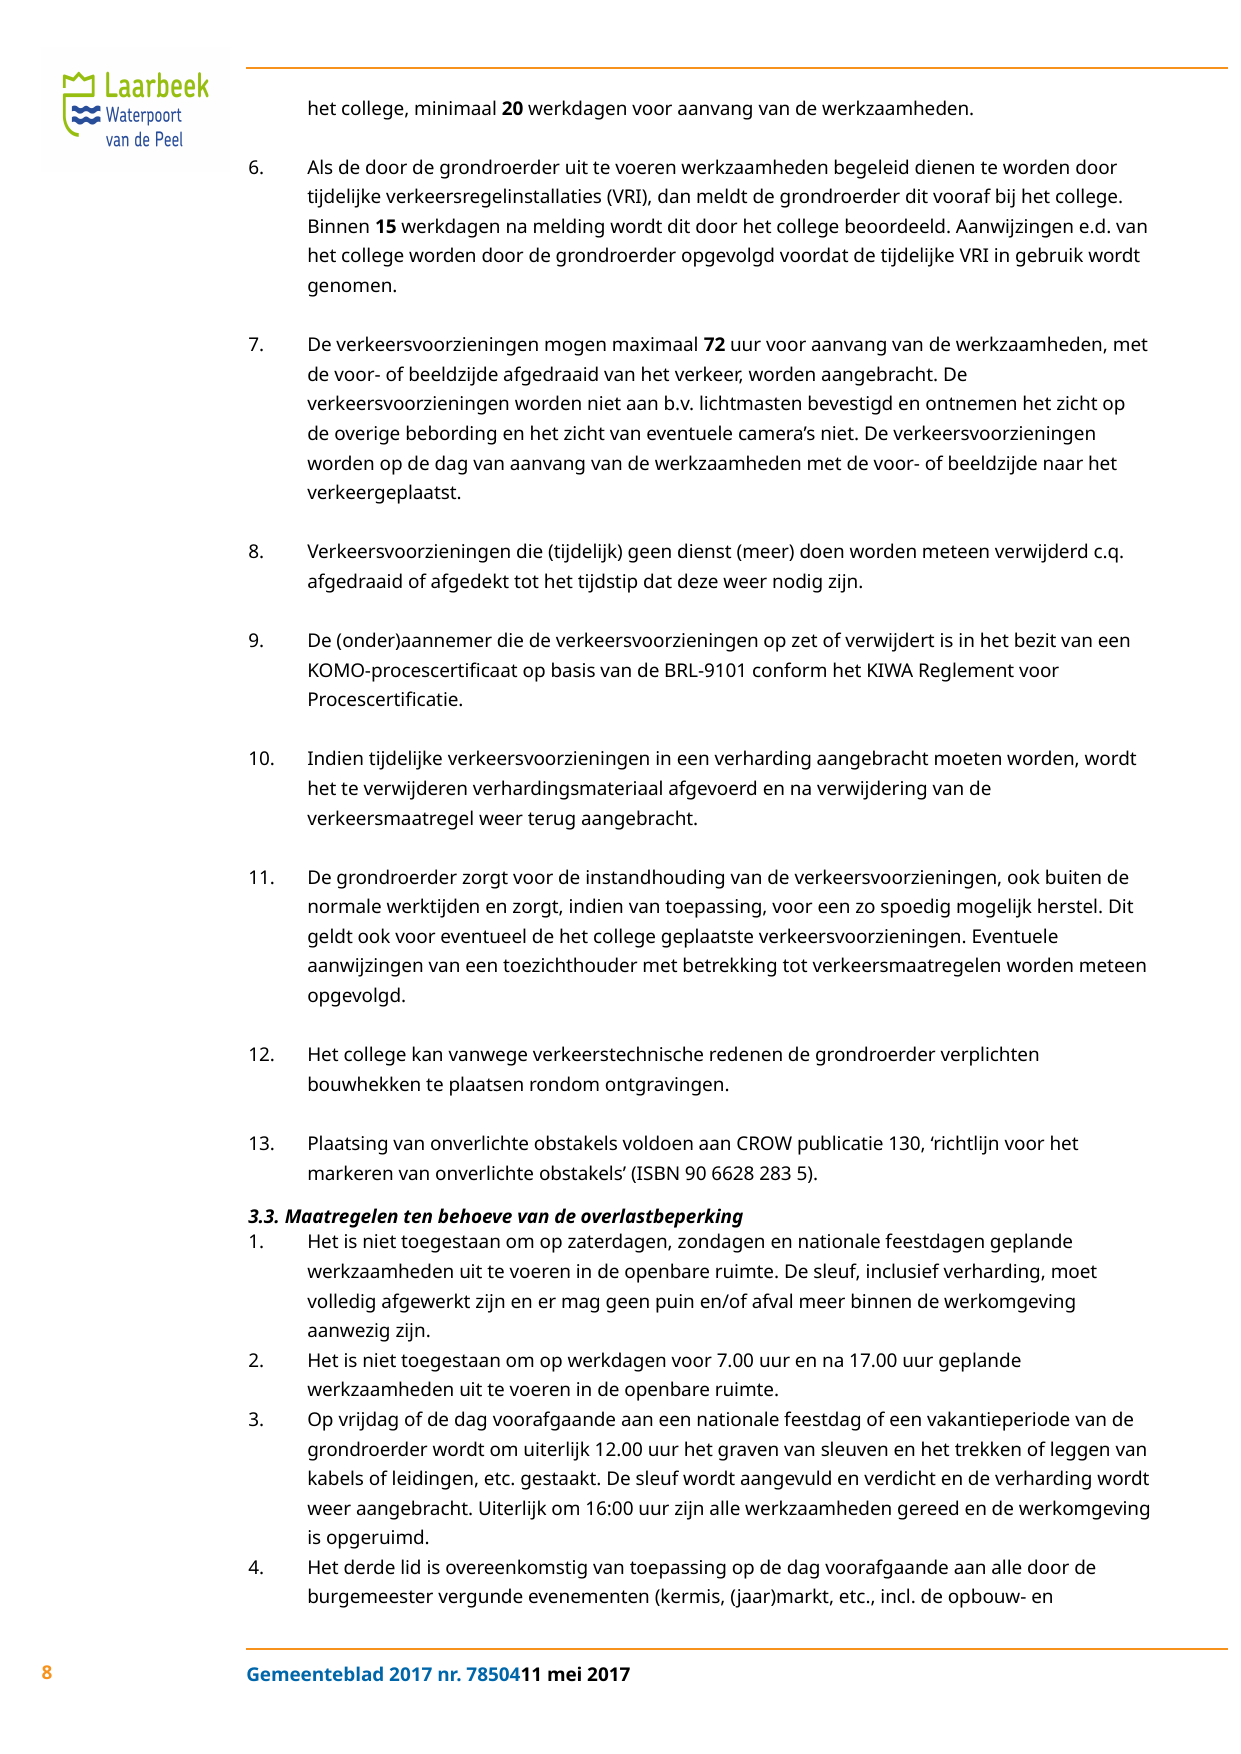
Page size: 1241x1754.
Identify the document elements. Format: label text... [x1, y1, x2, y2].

list Het is niet toegestaan om op zaterdagen, zondagen en nationale feestdagen geplande werkzaamheden uit te voeren in de openbare ruimte. De sleuf, inclusief verharding, moet volledig afgewerkt zijn en er mag geen puin en/of afval meer binnen de werkomgeving aanwezig zijn. [248, 1229, 1152, 1343]
list Verkeersvoorzieningen die (tijdelijk) geen dienst (meer) doen worden meteen verwijderd c.q. afgedraaid of afgedekt tot het tijdstip dat deze weer nodig zijn. [248, 538, 1152, 594]
list De verkeersvoorzieningen mogen maximaal 72 uur voor aanvang van de werkzaamheden, met de voor- of beeldzijde afgedraaid van het verkeer, worden aangebracht. De verkeersvoorzieningen worden niet aan b.v. lichtmasten bevestigd en ontnemen het zicht op de overige bebording en het zicht van eventuele camera’s niet. De verkeersvoorzieningen worden op de dag van aanvang van de werkzaamheden met de voor- of beeldzijde naar het verkeergeplaatst. [248, 331, 1152, 505]
list De (onder)aannemer die de verkeersvoorzieningen op zet of verwijdert is in het bezit van een KOMO-procescertificaat op basis van de BRL-9101 conform het KIWA Reglement voor Procescertificatie. [248, 627, 1152, 712]
list De grondroerder zorgt voor de instandhouding van de verkeersvoorzieningen, ook buiten de normale werktijden en zorgt, indien van toepassing, voor een zo spoedig mogelijk herstel. Dit geldt ook voor eventueel de het college geplaatste verkeersvoorzieningen. Eventuele aanwijzingen van een toezichthouder met betrekking tot verkeersmaatregelen worden meteen opgevolgd. [248, 864, 1152, 1008]
list Als de door de grondroerder uit te voeren werkzaamheden begeleid dienen te worden door tijdelijke verkeersregelinstallaties (VRI), dan meldt de grondroerder dit vooraf bij het college. Binnen 15 werkdagen na melding wordt dit door het college beoordeeld. Aanwijzingen e.d. van het college worden door de grondroerder opgevolgd voordat de tijdelijke VRI in gebruik wordt genomen. [248, 154, 1152, 298]
list Op vrijdag of de dag voorafgaande aan een nationale feestdag of een vakantieperiode van de grondroerder wordt om uiterlijk 12.00 uur het graven van sleuven en het trekken of leggen van kabels of leidingen, etc. gestaakt. De sleuf wordt aangevuld en verdicht en de verharding wordt weer aangebracht. Uiterlijk om 16:00 uur zijn alle werkzaamheden gereed en de werkomgeving is opgeruimd. [248, 1406, 1152, 1550]
picture [41, 47, 231, 172]
list het college, minimaal 20 werkdagen voor aanvang van de werkzaamheden. [248, 95, 1152, 121]
list Het derde lid is overeenkomstig van toepassing op de dag voorafgaande aan alle door de burgemeester vergunde evenementen (kermis, (jaar)markt, etc., incl. de opbouw- en [248, 1554, 1152, 1609]
list Plaatsing van onverlichte obstakels voldoen aan CROW publicatie 130, ‘richtlijn voor het markeren van onverlichte obstakels’ (ISBN 90 6628 283 5). [248, 1130, 1152, 1186]
list Indien tijdelijke verkeersvoorzieningen in een verharding aangebracht moeten worden, wordt het te verwijderen verhardingsmateriaal afgevoerd en na verwijdering van de verkeersmaatregel weer terug aangebracht. [248, 746, 1152, 831]
text 3.3. Maatregelen ten behoeve van de overlastbeperking [248, 1203, 1152, 1229]
list Het college kan vanwege verkeerstechnische redenen de grondroerder verplichten bouwhekken te plaatsen rondom ontgravingen. [248, 1041, 1152, 1097]
list Het is niet toegestaan om op werkdagen voor 7.00 uur en na 17.00 uur geplande werkzaamheden uit te voeren in de openbare ruimte. [248, 1347, 1152, 1402]
